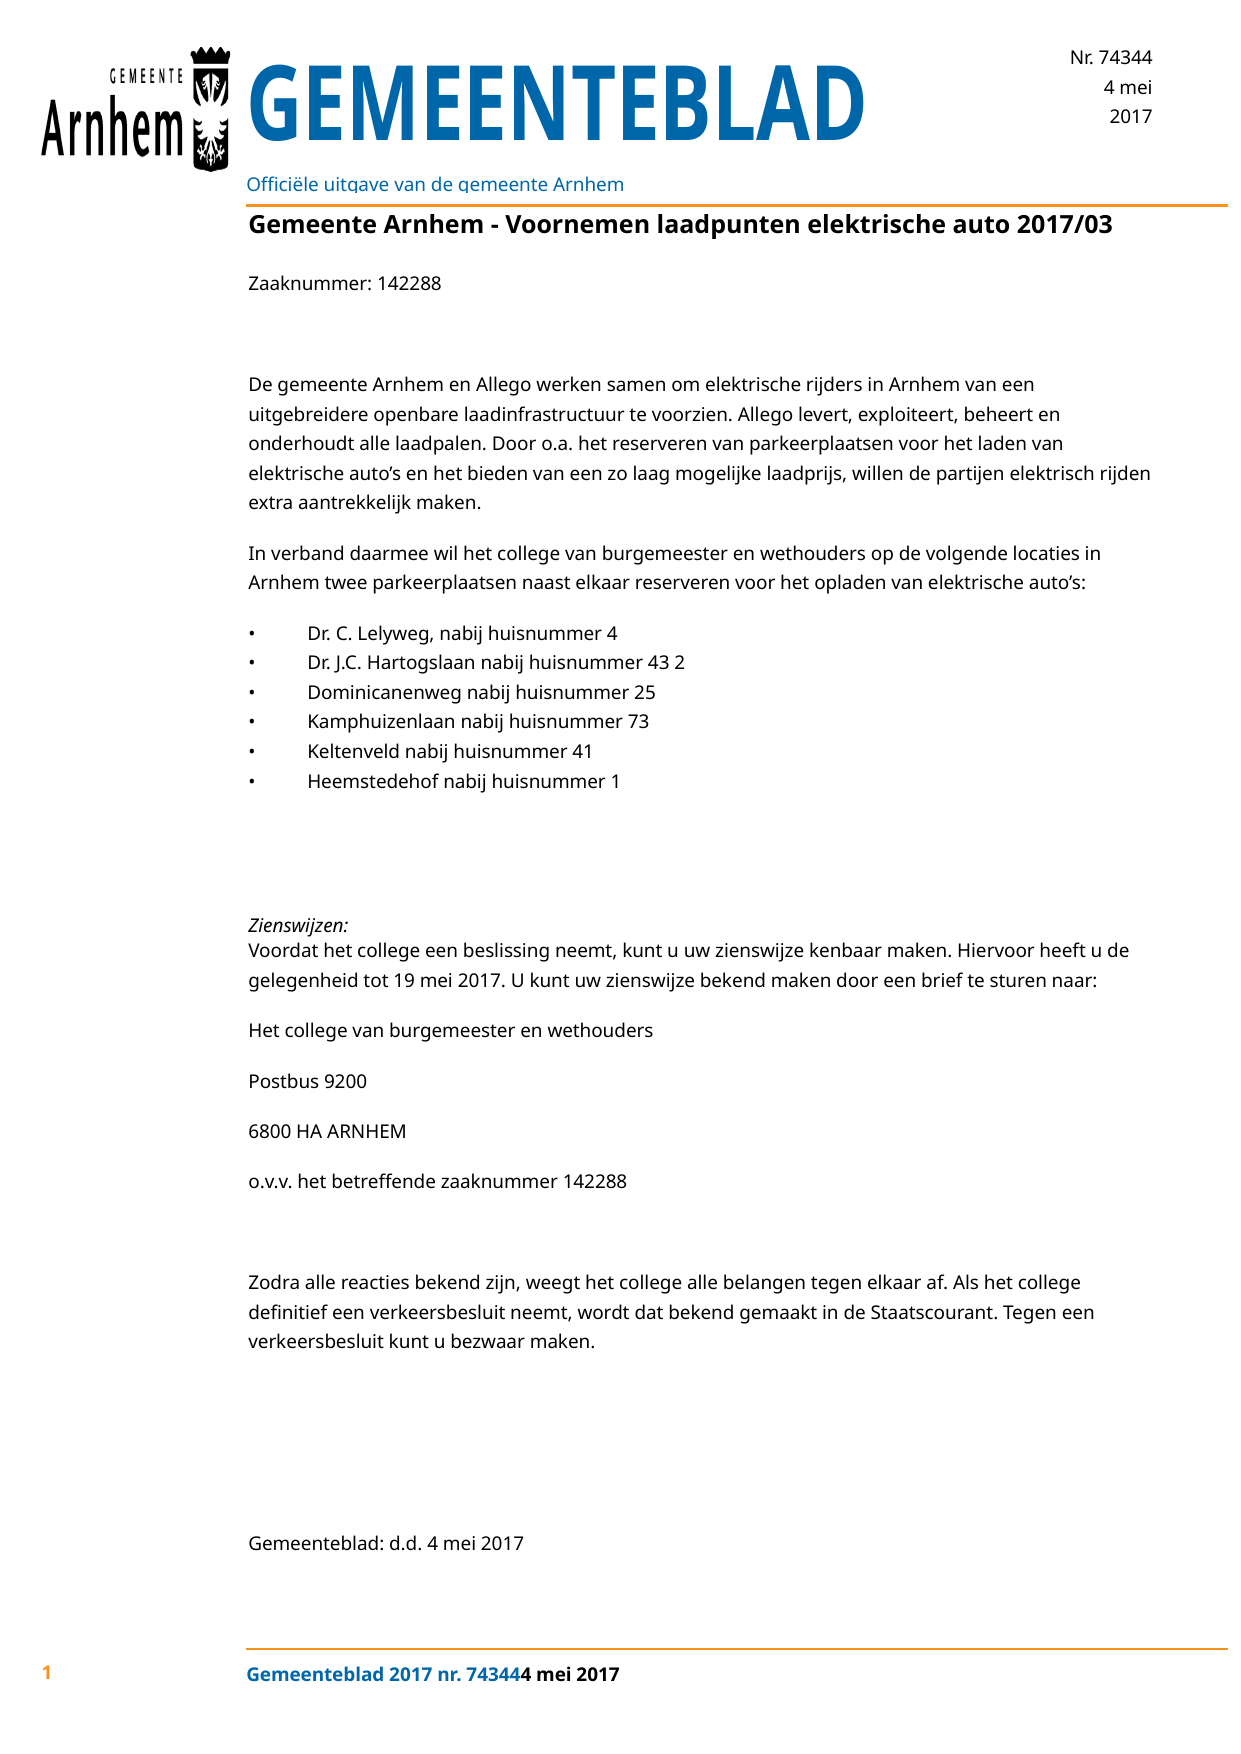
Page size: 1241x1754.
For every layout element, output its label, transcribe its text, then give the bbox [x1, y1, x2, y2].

text Gemeenteblad: d.d. 4 mei 2017 [248, 1530, 1152, 1556]
text Voordat het college een beslissing neemt, kunt u uw zienswijze kenbaar maken. Hiervoor heeft u de gelegenheid tot 19 mei 2017. U kunt uw zienswijze bekend maken door een brief te sturen naar: [248, 937, 1152, 993]
list Heemstedehof nabij huisnummer 1 [248, 768, 1152, 793]
text Postbus 9200 [248, 1068, 1152, 1094]
text Zaaknummer: 142288 [248, 270, 1152, 296]
list Dominicanenweg nabij huisnummer 25 [248, 679, 1152, 705]
text In verband daarmee wil het college van burgemeester en wethouders op de volgende locaties in Arnhem twee parkeerplaatsen naast elkaar reserveren voor het opladen van elektrische auto’s: [248, 540, 1152, 595]
list Dr. C. Lelyweg, nabij huisnummer 4 [248, 620, 1152, 646]
text 6800 HA ARNHEM [248, 1118, 1152, 1144]
text Gemeente Arnhem - Voornemen laadpunten elektrische auto 2017/03 [248, 207, 1152, 241]
list Keltenveld nabij huisnummer 41 [248, 738, 1152, 764]
text Zodra alle reacties bekend zijn, weegt het college alle belangen tegen elkaar af. Als het college definitief een verkeersbesluit neemt, wordt dat bekend gemaakt in de Staatscourant. Tegen een verkeersbesluit kunt u bezwaar maken. [248, 1269, 1152, 1354]
text Het college van burgemeester en wethouders [248, 1017, 1152, 1043]
text Zienswijzen: [248, 912, 1152, 937]
text o.v.v. het betreffende zaaknummer 142288 [248, 1169, 1152, 1194]
picture [41, 47, 231, 172]
text De gemeente Arnhem en Allego werken samen om elektrische rijders in Arnhem van een uitgebreidere openbare laadinfrastructuur te voorzien. Allego levert, exploiteert, beheert en onderhoudt alle laadpalen. Door o.a. het reserveren van parkeerplaatsen voor het laden van elektrische auto’s en het bieden van een zo laag mogelijke laadprijs, willen de partijen elektrisch rijden extra aantrekkelijk maken. [248, 371, 1152, 515]
list Dr. J.C. Hartogslaan nabij huisnummer 43 2 [248, 649, 1152, 675]
list Kamphuizenlaan nabij huisnummer 73 [248, 709, 1152, 734]
